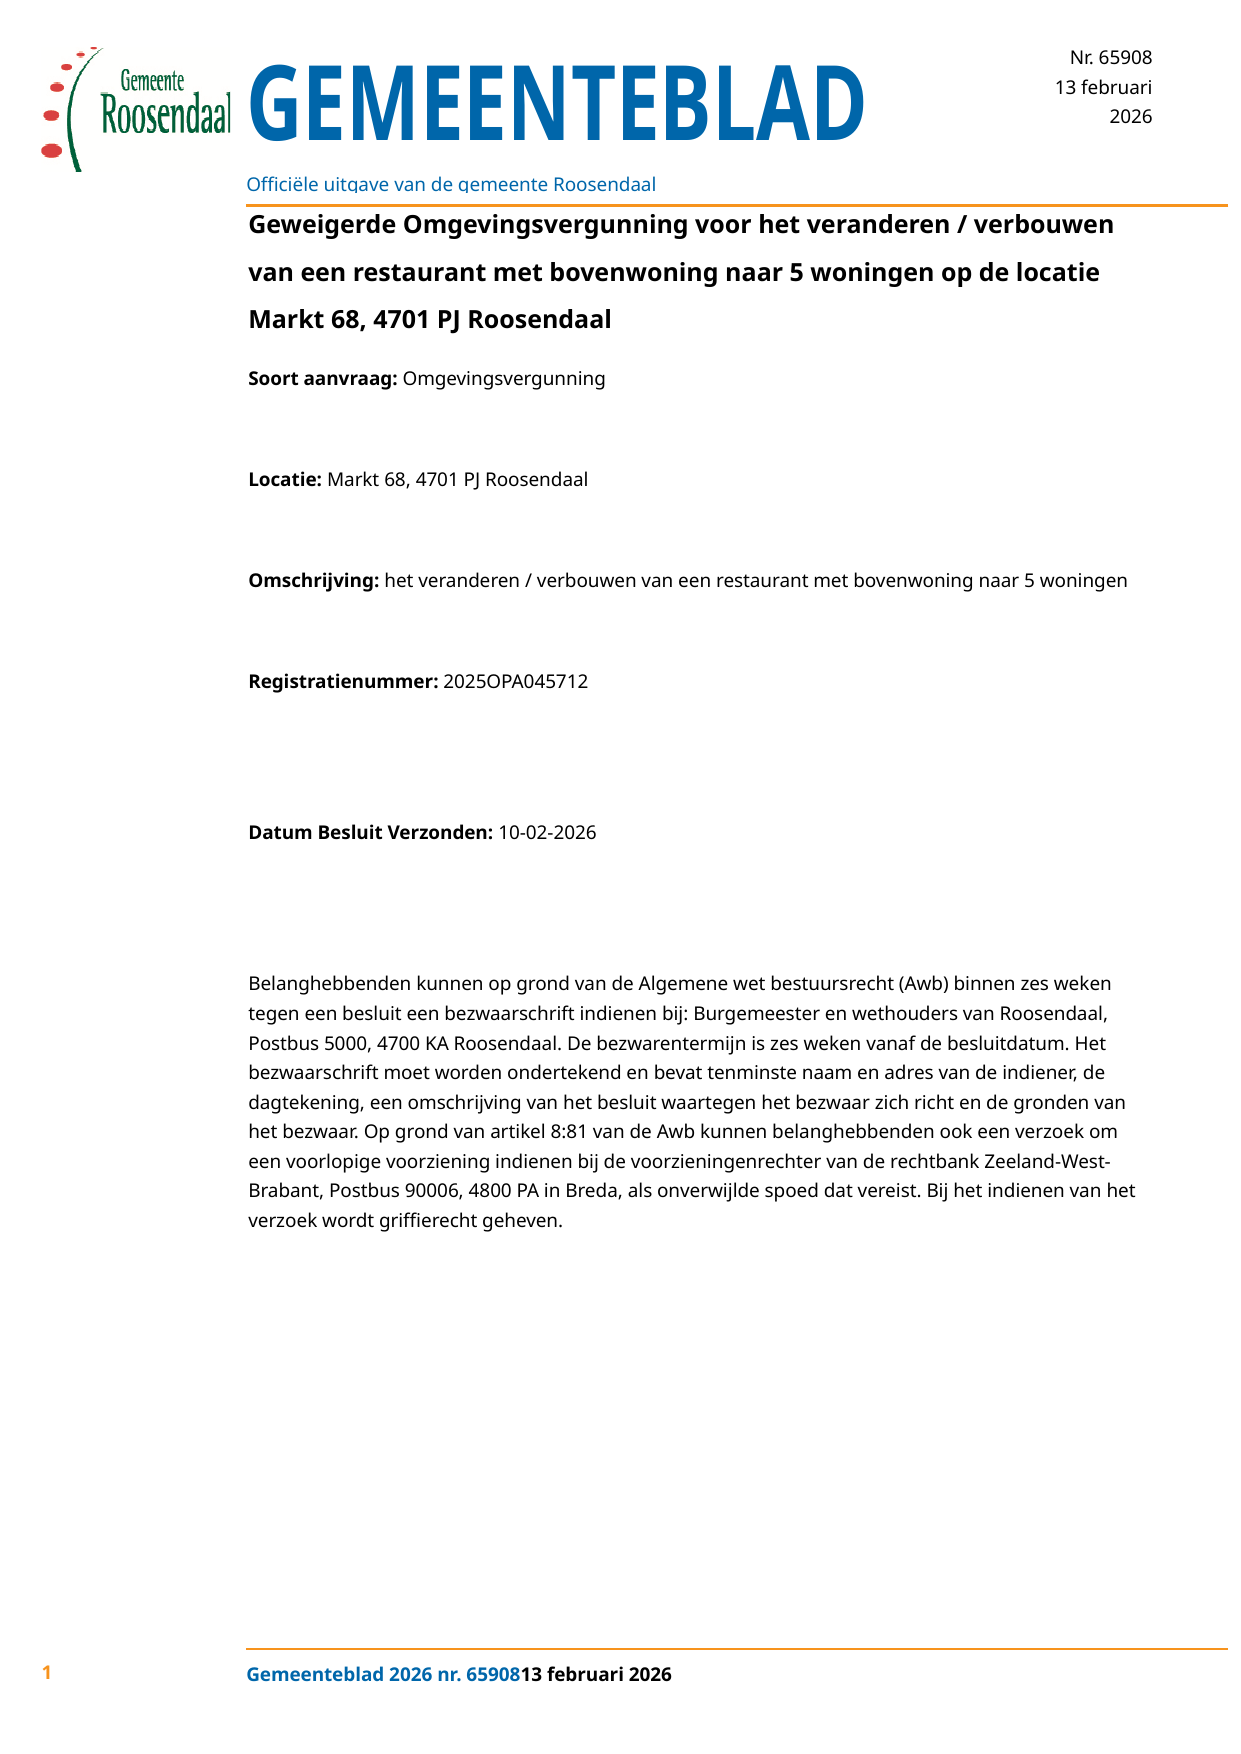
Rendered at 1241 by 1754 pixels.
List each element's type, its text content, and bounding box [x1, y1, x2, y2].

text Belanghebbenden kunnen op grond van de Algemene wet bestuursrecht (Awb) binnen zes weken tegen een besluit een bezwaarschrift indienen bij: Burgemeester en wethouders van Roosendaal, Postbus 5000, 4700 KA Roosendaal. De bezwarentermijn is zes weken vanaf de besluitdatum. Het bezwaarschrift moet worden ondertekend en bevat tenminste naam en adres van de indiener, de dagtekening, een omschrijving van het besluit waartegen het bezwaar zich richt en de gronden van het bezwaar. Op grond van artikel 8:81 van de Awb kunnen belanghebbenden ook een verzoek om een voorlopige voorziening indienen bij de voorzieningenrechter van de rechtbank Zeeland-West-Brabant, Postbus 90006, 4800 PA in Breda, als onverwijlde spoed dat vereist. Bij het indienen van het verzoek wordt griffierecht geheven. [248, 971, 1152, 1233]
text Locatie: Markt 68, 4701 PJ Roosendaal [248, 466, 1152, 492]
text Omschrijving: het veranderen / verbouwen van een restaurant met bovenwoning naar 5 woningen [248, 567, 1152, 593]
text Soort aanvraag: Omgevingsvergunning [248, 366, 1152, 391]
picture [41, 47, 231, 172]
text Registratienummer: 2025OPA045712 [248, 668, 1152, 694]
text Geweigerde Omgevingsvergunning voor het veranderen / verbouwen van een restaurant met bovenwoning naar 5 woningen op de locatie Markt 68, 4701 PJ Roosendaal [248, 207, 1152, 336]
text Datum Besluit Verzonden: 10-02-2026 [248, 819, 1152, 845]
